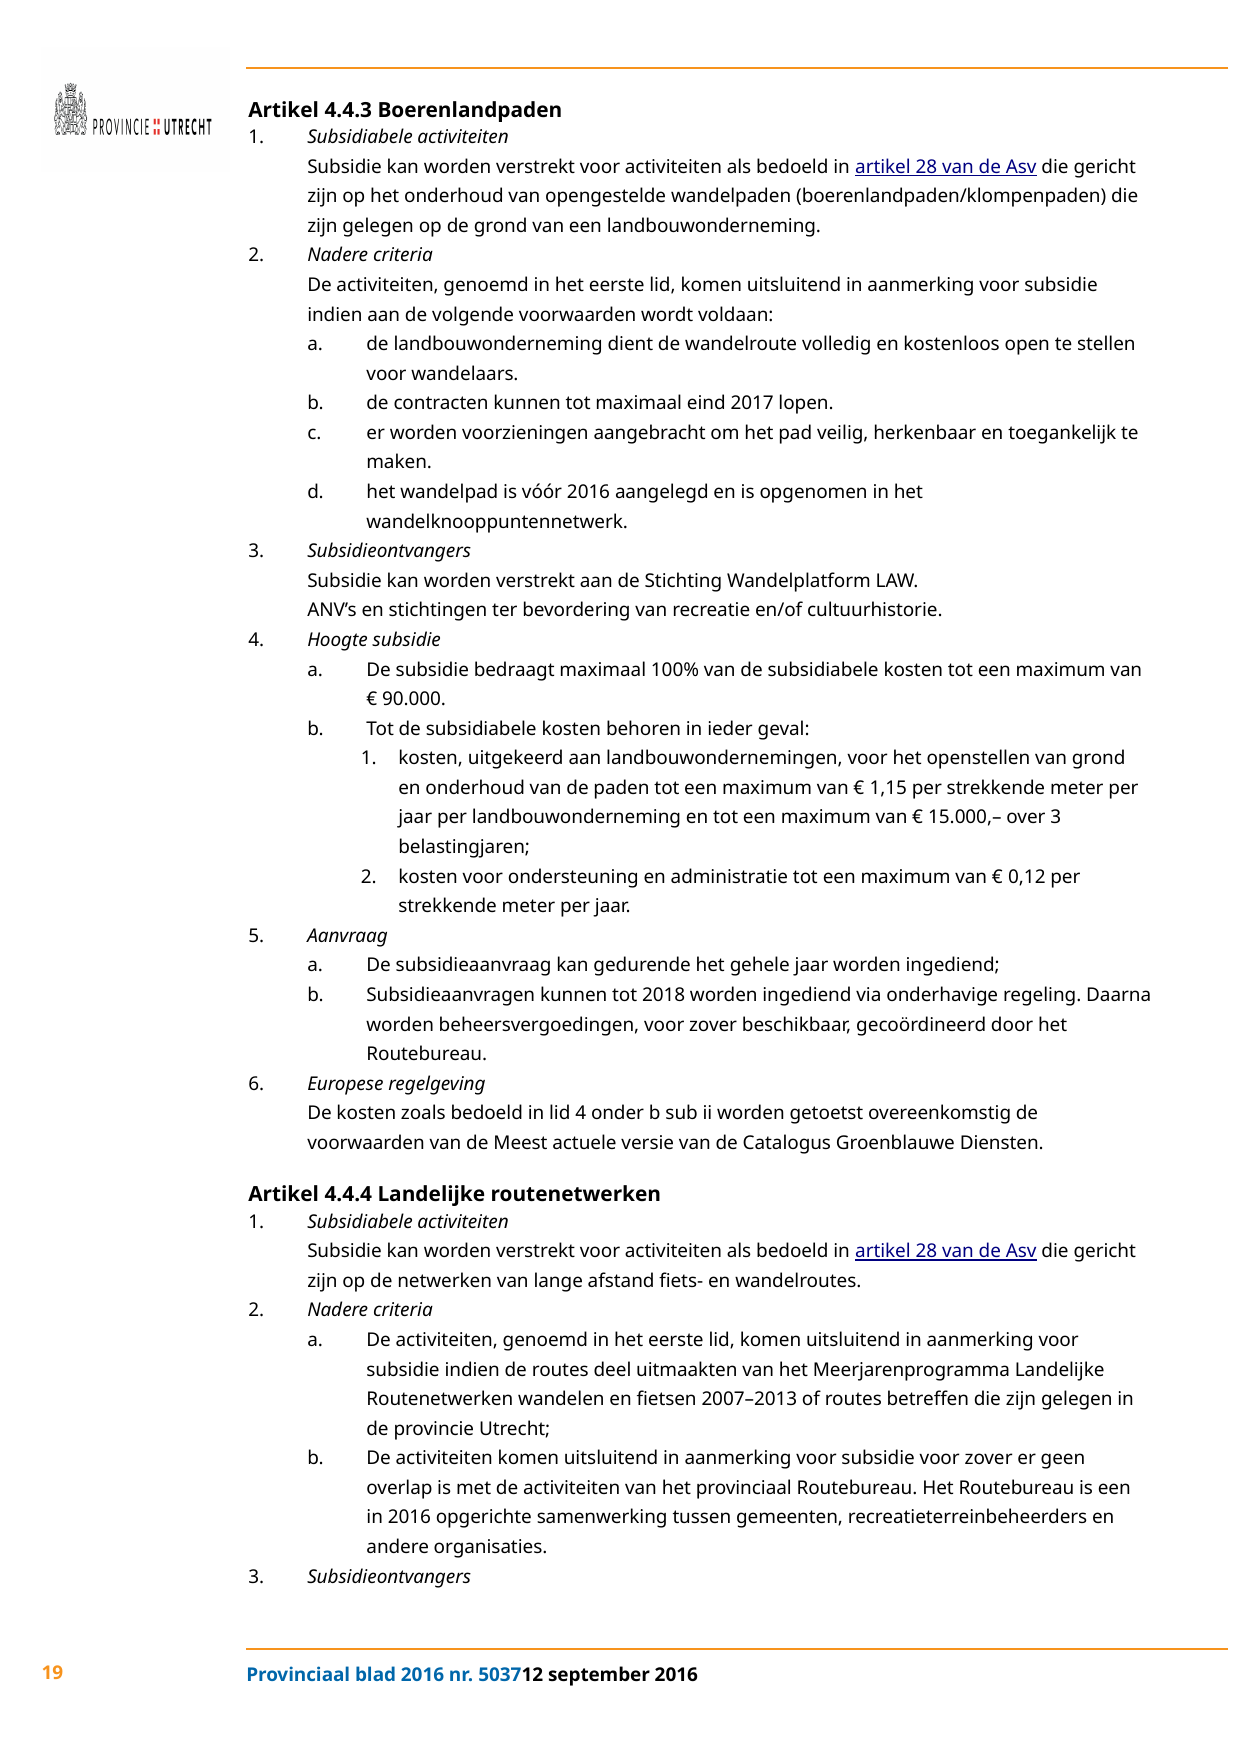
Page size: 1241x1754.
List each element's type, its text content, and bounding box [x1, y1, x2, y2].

list kosten voor ondersteuning en administratie tot een maximum van € 0,12 per strekkende meter per jaar. [361, 863, 1152, 918]
list het wandelpad is vóór 2016 aangelegd en is opgenomen in het wandelknooppuntennetwerk. [307, 478, 1152, 533]
list Subsidiabele activiteiten [248, 1208, 1152, 1234]
list De subsidie bedraagt maximaal 100% van de subsidiabele kosten tot een maximum van € 90.000. [307, 656, 1152, 711]
list Subsidie kan worden verstrekt voor activiteiten als bedoeld in artikel 28 van de Asv die gericht zijn op het onderhoud van opengestelde wandelpaden (boerenlandpaden/klompenpaden) die zijn gelegen op de grond van een landbouwonderneming. [248, 153, 1152, 238]
list er worden voorzieningen aangebracht om het pad veilig, herkenbaar en toegankelijk te maken. [307, 419, 1152, 474]
list Europese regelgeving [248, 1070, 1152, 1096]
list ANV’s en stichtingen ter bevordering van recreatie en/of cultuurhistorie. [248, 597, 1152, 622]
list Subsidiabele activiteiten [248, 123, 1152, 149]
list de landbouwonderneming dient de wandelroute volledig en kostenloos open te stellen voor wandelaars. [307, 330, 1152, 386]
list Tot de subsidiabele kosten behoren in ieder geval: [307, 715, 1152, 741]
text Artikel 4.4.3 Boerenlandpaden [248, 95, 1152, 123]
list kosten, uitgekeerd aan landbouwondernemingen, voor het openstellen van grond en onderhoud van de paden tot een maximum van € 1,15 per strekkende meter per jaar per landbouwonderneming en tot een maximum van € 15.000,– over 3 belastingjaren; [361, 744, 1152, 859]
list De subsidieaanvraag kan gedurende het gehele jaar worden ingediend; [307, 952, 1152, 977]
list Subsidieontvangers [248, 537, 1152, 563]
list Subsidie kan worden verstrekt voor activiteiten als bedoeld in artikel 28 van de Asv die gericht zijn op de netwerken van lange afstand fiets- en wandelroutes. [248, 1237, 1152, 1293]
picture [41, 47, 231, 172]
text Artikel 4.4.4 Landelijke routenetwerken [248, 1179, 1152, 1208]
list De activiteiten komen uitsluitend in aanmerking voor subsidie voor zover er geen overlap is met de activiteiten van het provinciaal Routebureau. Het Routebureau is een in 2016 opgerichte samenwerking tussen gemeenten, recreatieterreinbeheerders en andere organisaties. [307, 1444, 1152, 1559]
list De activiteiten, genoemd in het eerste lid, komen uitsluitend in aanmerking voor subsidie indien aan de volgende voorwaarden wordt voldaan: [248, 271, 1152, 326]
list Nadere criteria [248, 1297, 1152, 1322]
list De activiteiten, genoemd in het eerste lid, komen uitsluitend in aanmerking voor subsidie indien de routes deel uitmaakten van het Meerjarenprogramma Landelijke Routenetwerken wandelen en fietsen 2007–2013 of routes betreffen die zijn gelegen in de provincie Utrecht; [307, 1326, 1152, 1441]
list Subsidieontvangers [248, 1563, 1152, 1589]
list Subsidieaanvragen kunnen tot 2018 worden ingediend via onderhavige regeling. Daarna worden beheersvergoedingen, voor zover beschikbaar, gecoördineerd door het Routebureau. [307, 981, 1152, 1066]
list Aanvraag [248, 922, 1152, 948]
list Hoogte subsidie [248, 626, 1152, 652]
list Subsidie kan worden verstrekt aan de Stichting Wandelplatform LAW. [248, 567, 1152, 593]
list de contracten kunnen tot maximaal eind 2017 lopen. [307, 389, 1152, 415]
list Nadere criteria [248, 242, 1152, 267]
list De kosten zoals bedoeld in lid 4 onder b sub ii worden getoetst overeenkomstig de voorwaarden van de Meest actuele versie van de Catalogus Groenblauwe Diensten. [248, 1099, 1152, 1155]
